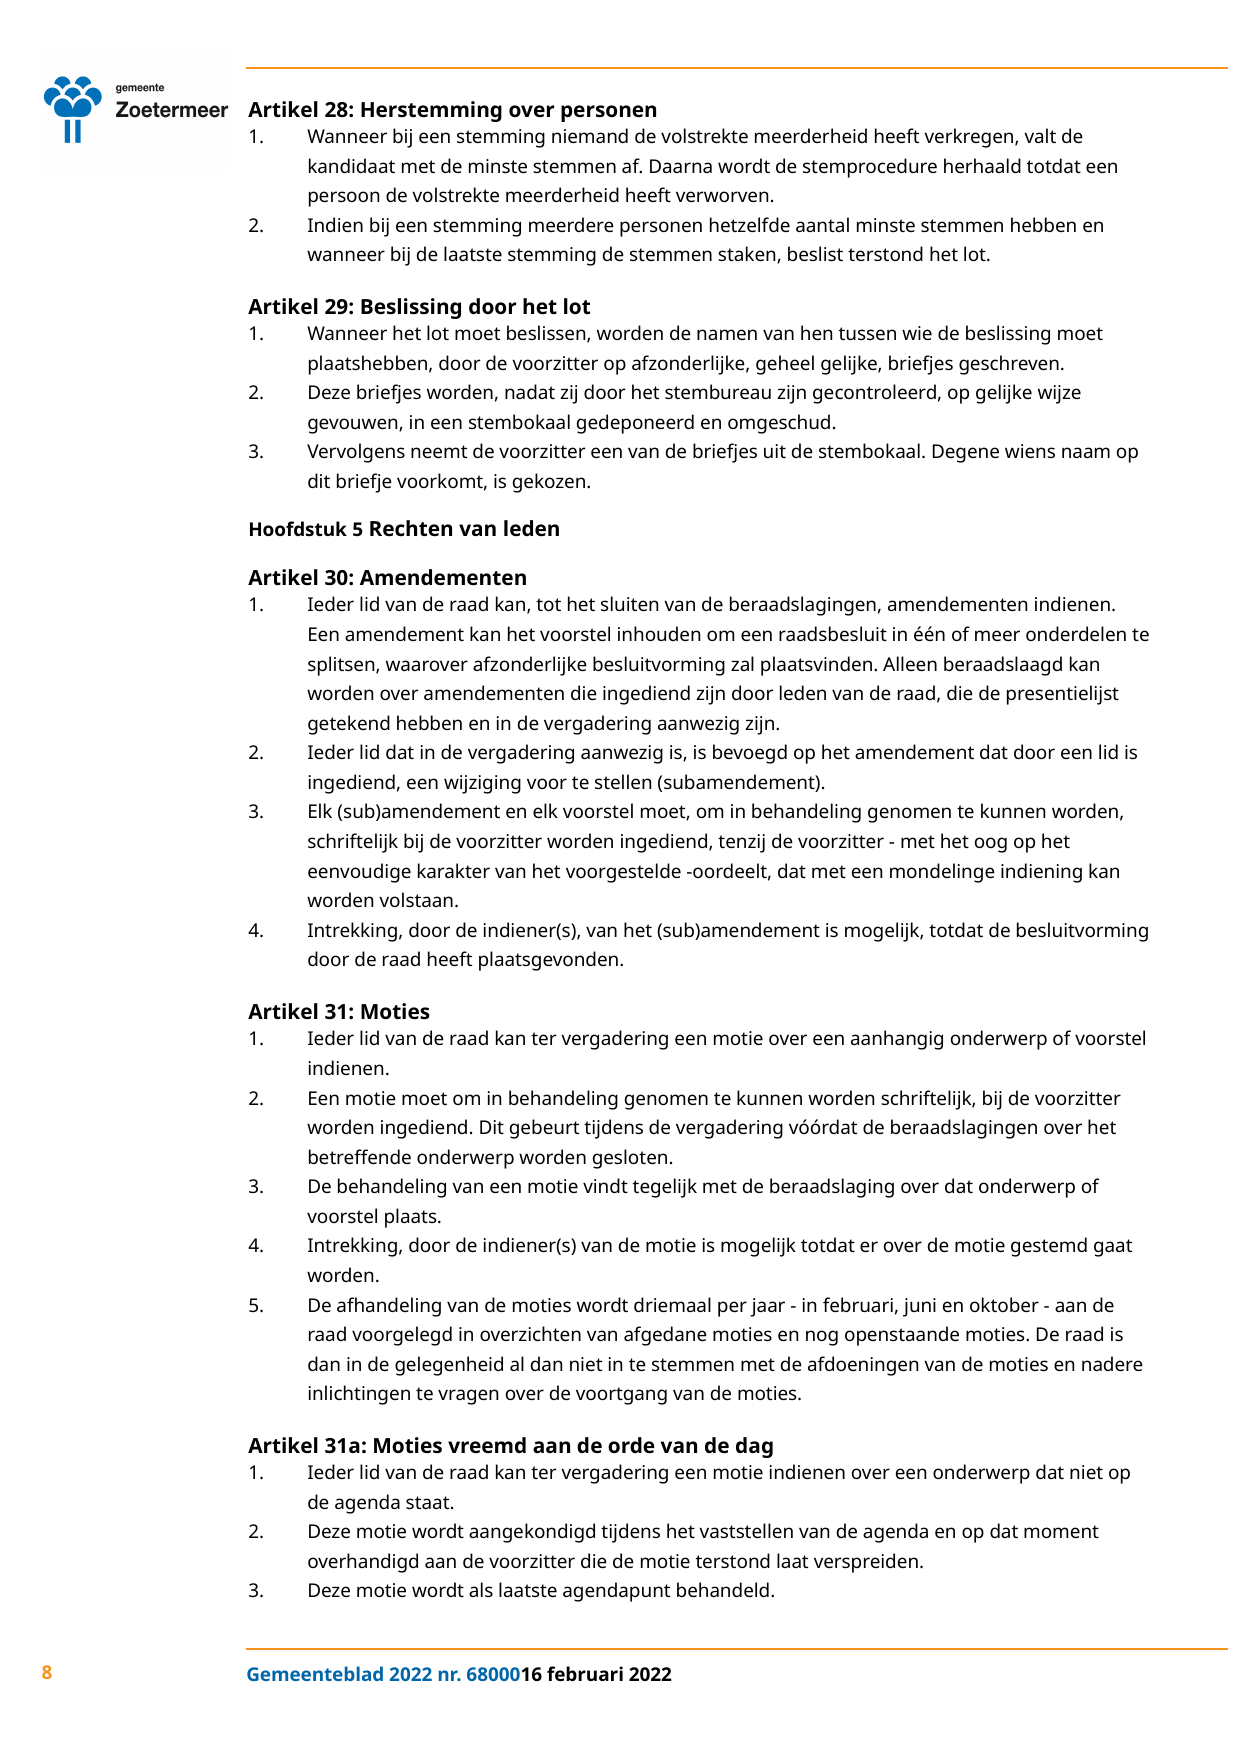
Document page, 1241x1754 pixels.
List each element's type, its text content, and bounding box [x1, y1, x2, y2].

text Artikel 29: Beslissing door het lot [248, 292, 1152, 320]
list Deze briefjes worden, nadat zij door het stembureau zijn gecontroleerd, op gelijke wijze gevouwen, in een stembokaal gedeponeerd en omgeschud. [248, 379, 1152, 435]
list Wanneer bij een stemming niemand de volstrekte meerderheid heeft verkregen, valt de kandidaat met de minste stemmen af. Daarna wordt de stemprocedure herhaald totdat een persoon de volstrekte meerderheid heeft verworven. [248, 123, 1152, 208]
picture [41, 47, 231, 172]
list Ieder lid van de raad kan, tot het sluiten van de beraadslagingen, amendementen indienen. Een amendement kan het voorstel inhouden om een raadsbesluit in één of meer onderdelen te splitsen, waarover afzonderlijke besluitvorming zal plaatsvinden. Alleen beraadslaagd kan worden over amendementen die ingediend zijn door leden van de raad, die de presentielijst getekend hebben en in de vergadering aanwezig zijn. [248, 592, 1152, 736]
list Deze motie wordt als laatste agendapunt behandeld. [248, 1578, 1152, 1603]
list Een motie moet om in behandeling genomen te kunnen worden schriftelijk, bij de voorzitter worden ingediend. Dit gebeurt tijdens de vergadering vóórdat de beraadslagingen over het betreffende onderwerp worden gesloten. [248, 1085, 1152, 1169]
text Artikel 31a: Moties vreemd aan de orde van de dag [248, 1431, 1152, 1459]
text Artikel 31: Moties [248, 997, 1152, 1026]
text Artikel 30: Amendementen [248, 563, 1152, 592]
list Deze motie wordt aangekondigd tijdens het vaststellen van de agenda en op dat moment overhandigd aan de voorzitter die de motie terstond laat verspreiden. [248, 1518, 1152, 1574]
list Ieder lid van de raad kan ter vergadering een motie indienen over een onderwerp dat niet op de agenda staat. [248, 1459, 1152, 1515]
list Ieder lid dat in de vergadering aanwezig is, is bevoegd op het amendement dat door een lid is ingediend, een wijziging voor te stellen (subamendement). [248, 739, 1152, 795]
text Artikel 28: Herstemming over personen [248, 95, 1152, 123]
list Wanneer het lot moet beslissen, worden de namen van hen tussen wie de beslissing moet plaatshebben, door de voorzitter op afzonderlijke, geheel gelijke, briefjes geschreven. [248, 320, 1152, 376]
list De behandeling van een motie vindt tegelijk met de beraadslaging over dat onderwerp of voorstel plaats. [248, 1173, 1152, 1229]
list Intrekking, door de indiener(s) van de motie is mogelijk totdat er over de motie gestemd gaat worden. [248, 1233, 1152, 1288]
list Indien bij een stemming meerdere personen hetzelfde aantal minste stemmen hebben en wanneer bij de laatste stemming de stemmen staken, beslist terstond het lot. [248, 212, 1152, 267]
text Hoofdstuk 5 Rechten van leden [248, 514, 1152, 542]
list Elk (sub)amendement en elk voorstel moet, om in behandeling genomen te kunnen worden, schriftelijk bij de voorzitter worden ingediend, tenzij de voorzitter - met het oog op het eenvoudige karakter van het voorgestelde -oordeelt, dat met een mondelinge indiening kan worden volstaan. [248, 799, 1152, 913]
list De afhandeling van de moties wordt driemaal per jaar - in februari, juni en oktober - aan de raad voorgelegd in overzichten van afgedane moties en nog openstaande moties. De raad is dan in de gelegenheid al dan niet in te stemmen met de afdoeningen van de moties en nadere inlichtingen te vragen over de voortgang van de moties. [248, 1292, 1152, 1406]
list Vervolgens neemt de voorzitter een van de briefjes uit de stembokaal. Degene wiens naam op dit briefje voorkomt, is gekozen. [248, 439, 1152, 494]
list Intrekking, door de indiener(s), van het (sub)amendement is mogelijk, totdat de besluitvorming door de raad heeft plaatsgevonden. [248, 917, 1152, 972]
list Ieder lid van de raad kan ter vergadering een motie over een aanhangig onderwerp of voorstel indienen. [248, 1026, 1152, 1081]
